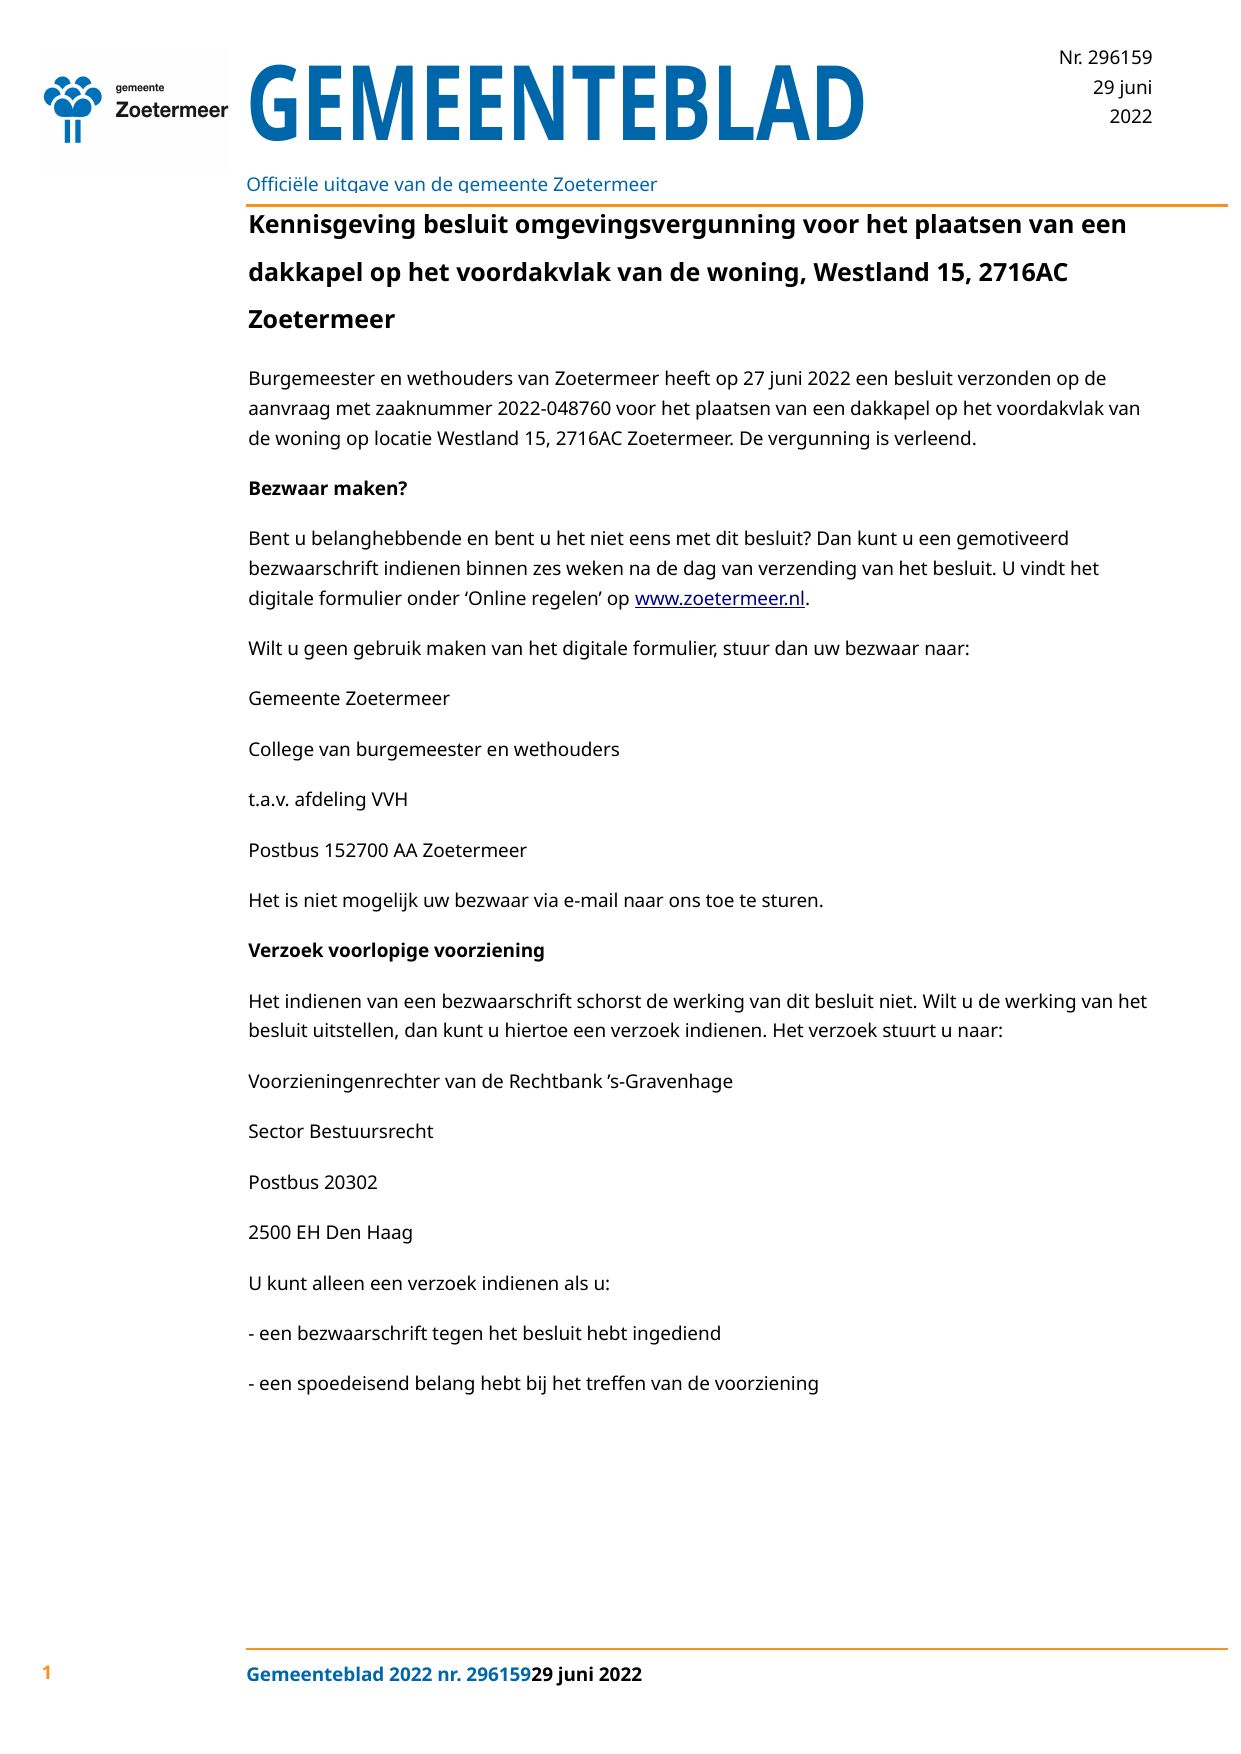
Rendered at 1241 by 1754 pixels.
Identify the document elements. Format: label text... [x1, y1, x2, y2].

text 2500 EH Den Haag [248, 1219, 1152, 1245]
text Postbus 20302 [248, 1169, 1152, 1194]
text Sector Bestuursrecht [248, 1118, 1152, 1144]
text - een spoedeisend belang hebt bij het treffen van de voorziening [248, 1371, 1152, 1396]
text Kennisgeving besluit omgevingsvergunning voor het plaatsen van een dakkapel op het voordakvlak van de woning, Westland 15, 2716AC Zoetermeer [248, 207, 1152, 336]
text Het indienen van een bezwaarschrift schorst de werking van dit besluit niet. Wilt u de werking van het besluit uitstellen, dan kunt u hiertoe een verzoek indienen. Het verzoek stuurt u naar: [248, 988, 1152, 1043]
text Gemeente Zoetermeer [248, 686, 1152, 711]
text Postbus 152700 AA Zoetermeer [248, 837, 1152, 862]
text Burgemeester en wethouders van Zoetermeer heeft op 27 juni 2022 een besluit verzonden op de aanvraag met zaaknummer 2022-048760 voor het plaatsen van een dakkapel op het voordakvlak van de woning op locatie Westland 15, 2716AC Zoetermeer. De vergunning is verleend. [248, 366, 1152, 450]
text Voorzieningenrechter van de Rechtbank ’s-Gravenhage [248, 1068, 1152, 1094]
text Bent u belanghebbende en bent u het niet eens met dit besluit? Dan kunt u een gemotiveerd bezwaarschrift indienen binnen zes weken na de dag van verzending van het besluit. U vindt het digitale formulier onder ‘Online regelen’ op www.zoetermeer.nl. [248, 526, 1152, 610]
text t.a.v. afdeling VVH [248, 786, 1152, 812]
text Bezwaar maken? [248, 475, 1152, 501]
text - een bezwaarschrift tegen het besluit hebt ingediend [248, 1320, 1152, 1346]
text Het is niet mogelijk uw bezwaar via e-mail naar ons toe te sturen. [248, 887, 1152, 913]
text College van burgemeester en wethouders [248, 736, 1152, 762]
text Verzoek voorlopige voorziening [248, 938, 1152, 963]
text U kunt alleen een verzoek indienen als u: [248, 1270, 1152, 1295]
picture [41, 47, 231, 172]
text Wilt u geen gebruik maken van het digitale formulier, stuur dan uw bezwaar naar: [248, 635, 1152, 661]
